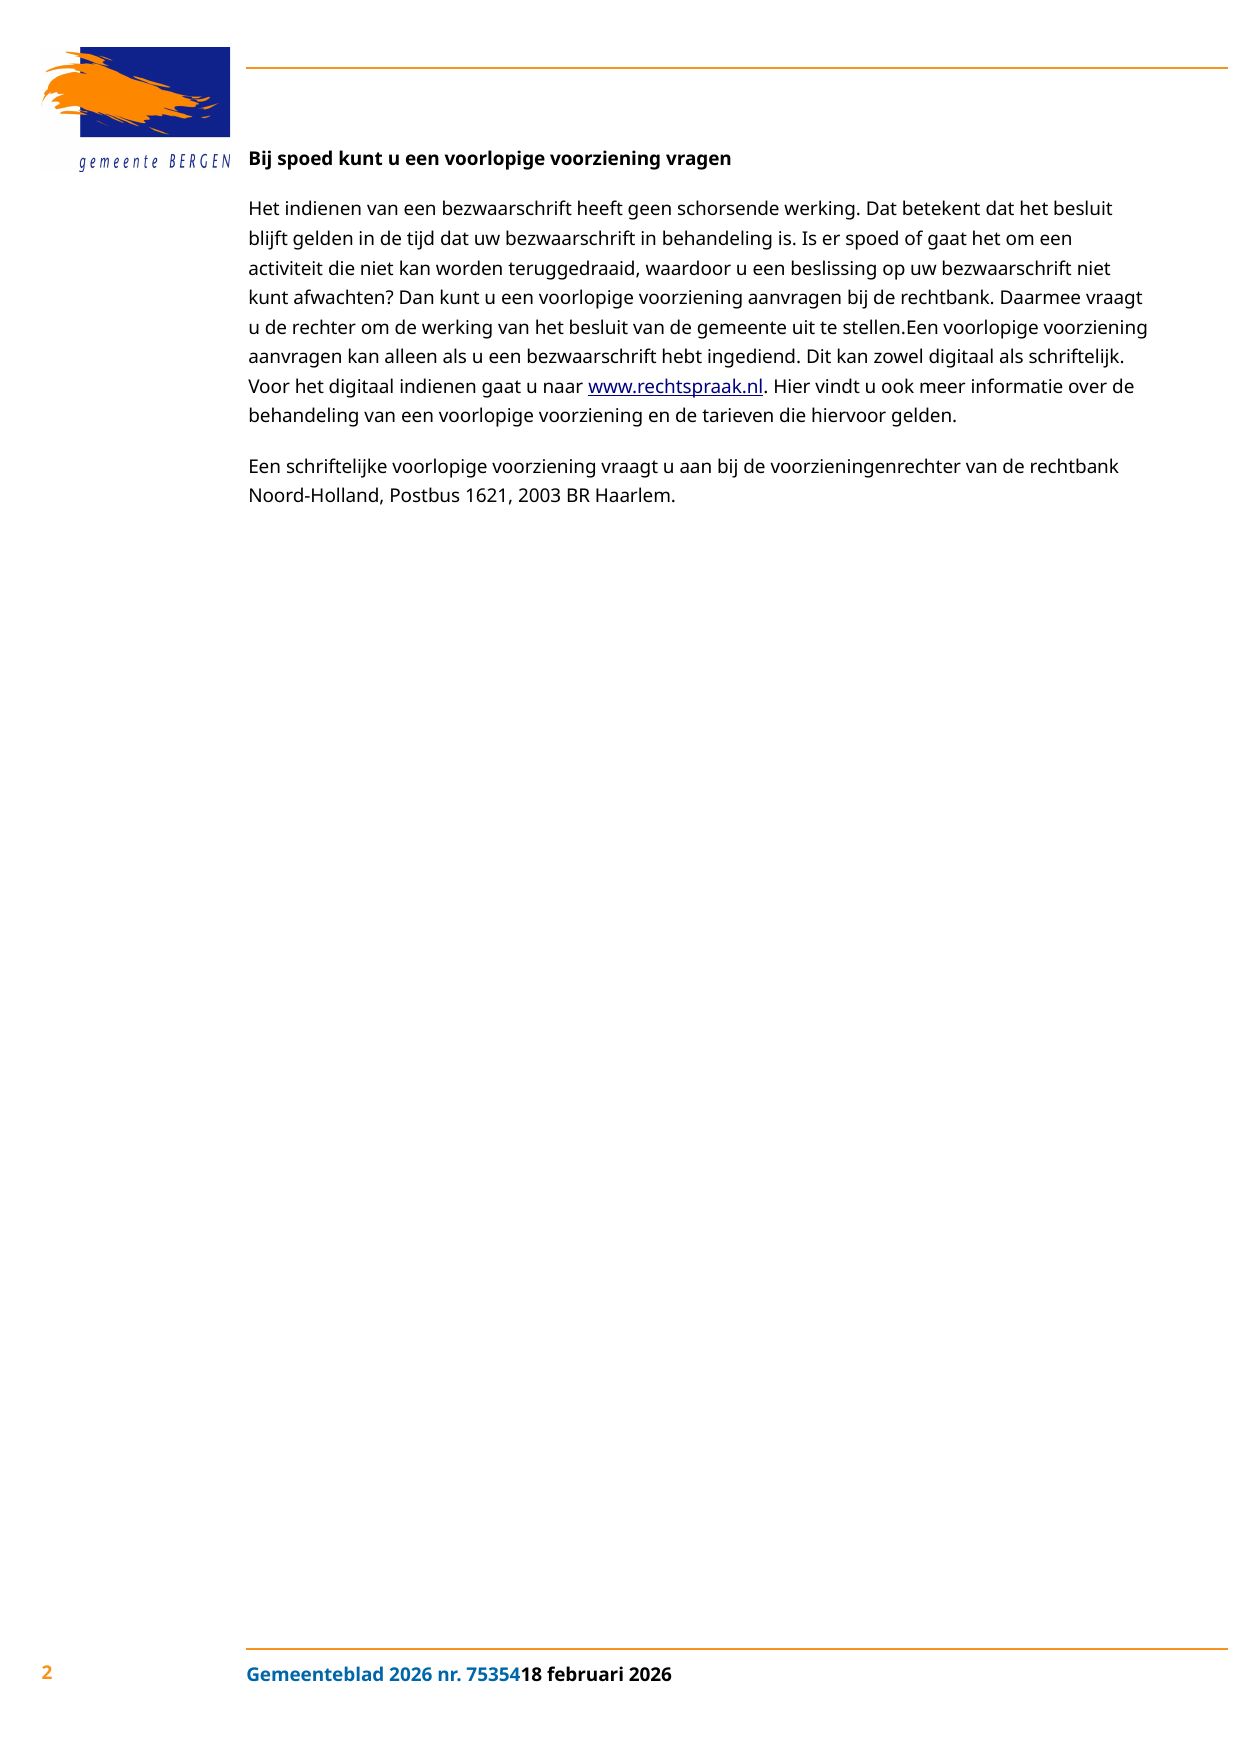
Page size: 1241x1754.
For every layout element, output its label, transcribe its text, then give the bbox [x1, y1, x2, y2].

text Het indienen van een bezwaarschrift heeft geen schorsende werking. Dat betekent dat het besluit blijft gelden in de tijd dat uw bezwaarschrift in behandeling is. Is er spoed of gaat het om een activiteit die niet kan worden teruggedraaid, waardoor u een beslissing op uw bezwaarschrift niet kunt afwachten? Dan kunt u een voorlopige voorziening aanvragen bij de rechtbank. Daarmee vraagt u de rechter om de werking van het besluit van de gemeente uit te stellen.Een voorlopige voorziening aanvragen kan alleen als u een bezwaarschrift hebt ingediend. Dit kan zowel digitaal als schriftelijk. Voor het digitaal indienen gaat u naar www.rechtspraak.nl. Hier vindt u ook meer informatie over de behandeling van een voorlopige voorziening en de tarieven die hiervoor gelden. [248, 196, 1152, 428]
text Bij spoed kunt u een voorlopige voorziening vragen [248, 145, 1152, 171]
picture [41, 47, 231, 172]
text Een schriftelijke voorlopige voorziening vraagt u aan bij de voorzieningenrechter van de rechtbank Noord-Holland, Postbus 1621, 2003 BR Haarlem. [248, 453, 1152, 508]
